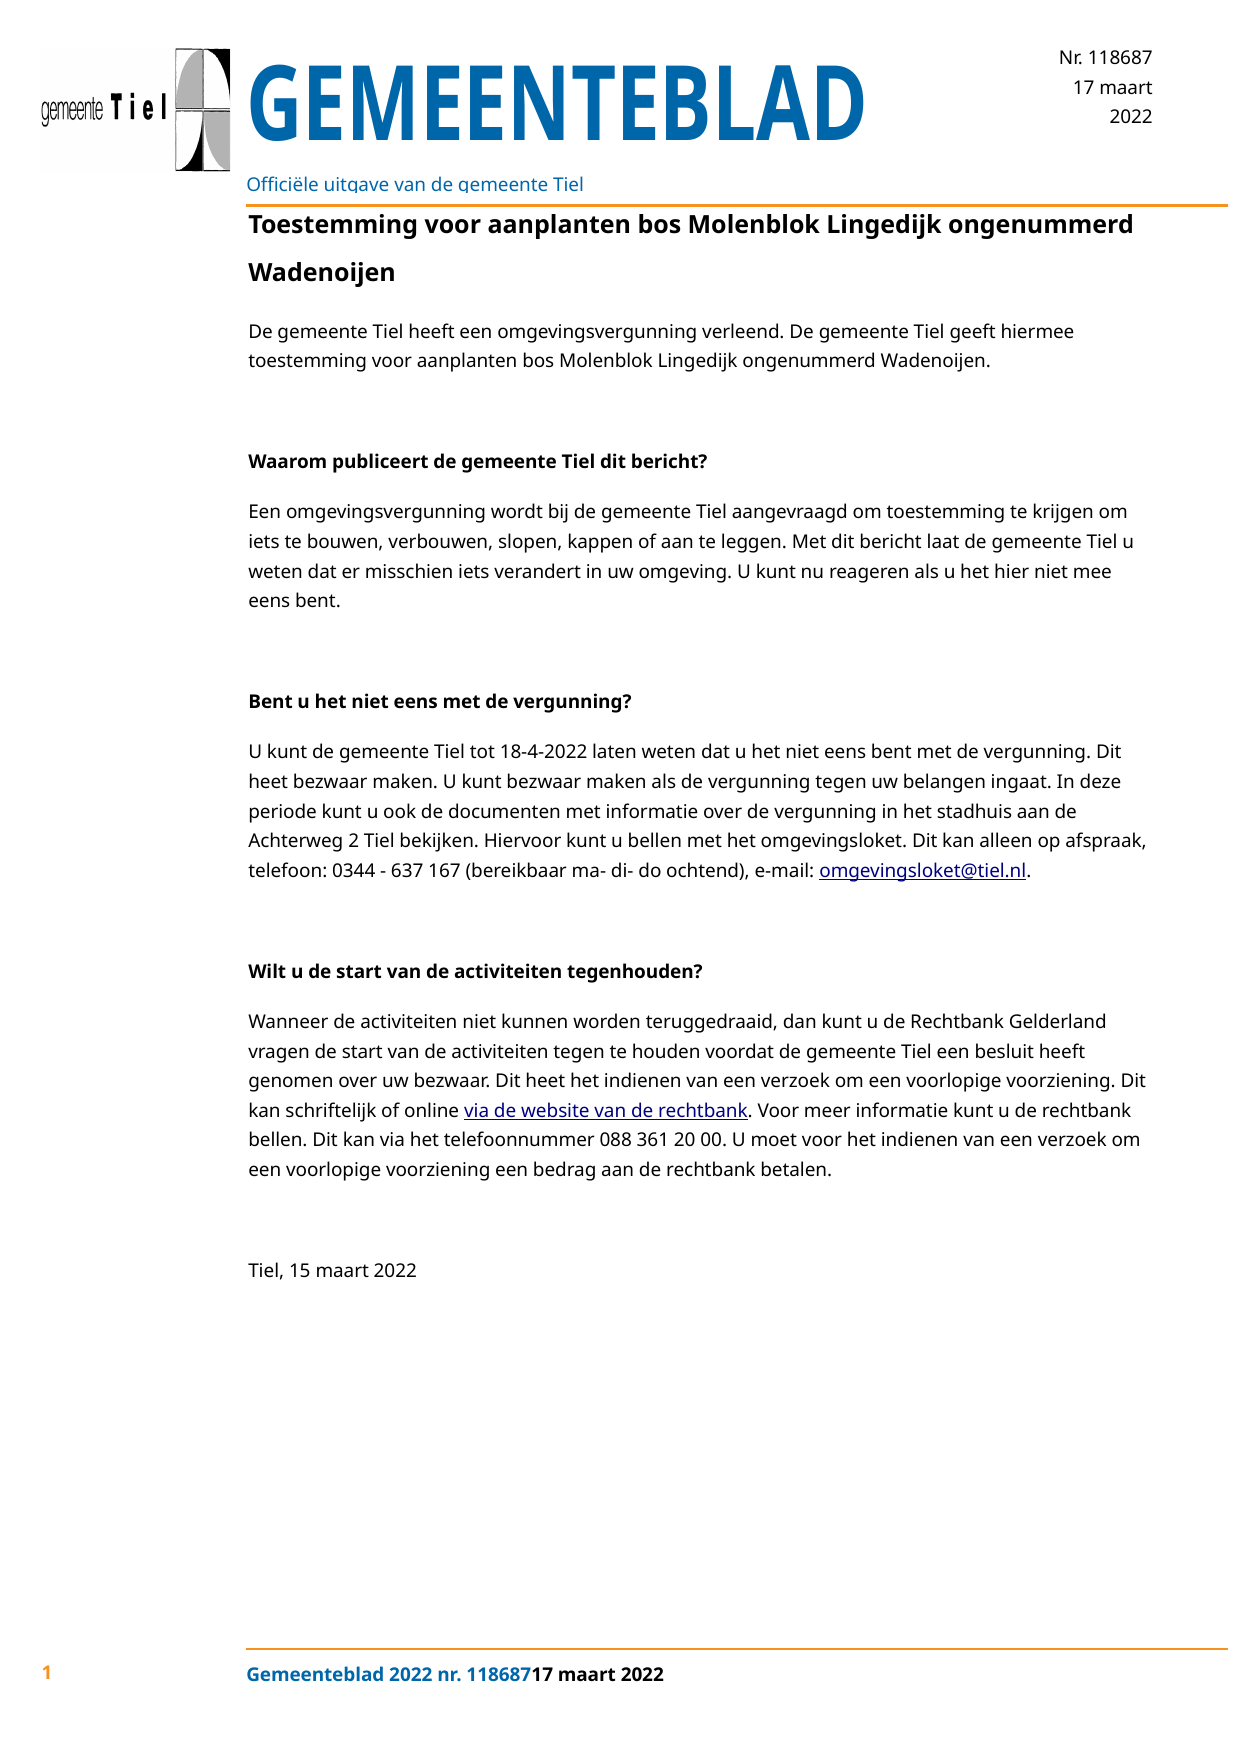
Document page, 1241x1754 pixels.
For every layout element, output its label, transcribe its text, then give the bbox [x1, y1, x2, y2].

text Tiel, 15 maart 2022 [248, 1257, 1152, 1283]
text Bent u het niet eens met de vergunning? [248, 688, 1152, 714]
text De gemeente Tiel heeft een omgevingsvergunning verleend. De gemeente Tiel geeft hiermee toestemming voor aanplanten bos Molenblok Lingedijk ongenummerd Wadenoijen. [248, 318, 1152, 373]
text Toestemming voor aanplanten bos Molenblok Lingedijk ongenummerd Wadenoijen [248, 207, 1152, 288]
text U kunt de gemeente Tiel tot 18-4-2022 laten weten dat u het niet eens bent met de vergunning. Dit heet bezwaar maken. U kunt bezwaar maken als de vergunning tegen uw belangen ingaat. In deze periode kunt u ook de documenten met informatie over de vergunning in het stadhuis aan de Achterweg 2 Tiel bekijken. Hiervoor kunt u bellen met het omgevingsloket. Dit kan alleen op afspraak, telefoon: 0344 - 637 167 (bereikbaar ma- di- do ochtend), e-mail: omgevingsloket@tiel.nl. [248, 739, 1152, 883]
picture [41, 47, 231, 172]
text Waarom publiceert de gemeente Tiel dit bericht? [248, 448, 1152, 474]
text Wilt u de start van de activiteiten tegenhouden? [248, 958, 1152, 984]
text Wanneer de activiteiten niet kunnen worden teruggedraaid, dan kunt u de Rechtbank Gelderland vragen de start van de activiteiten tegen te houden voordat de gemeente Tiel een besluit heeft genomen over uw bezwaar. Dit heet het indienen van een verzoek om een voorlopige voorziening. Dit kan schriftelijk of online via de website van de rechtbank. Voor meer informatie kunt u de rechtbank bellen. Dit kan via het telefoonnummer 088 361 20 00. U moet voor het indienen van een verzoek om een voorlopige voorziening een bedrag aan de rechtbank betalen. [248, 1008, 1152, 1182]
text Een omgevingsvergunning wordt bij de gemeente Tiel aangevraagd om toestemming te krijgen om iets te bouwen, verbouwen, slopen, kappen of aan te leggen. Met dit bericht laat de gemeente Tiel u weten dat er misschien iets verandert in uw omgeving. U kunt nu reageren als u het hier niet mee eens bent. [248, 499, 1152, 613]
